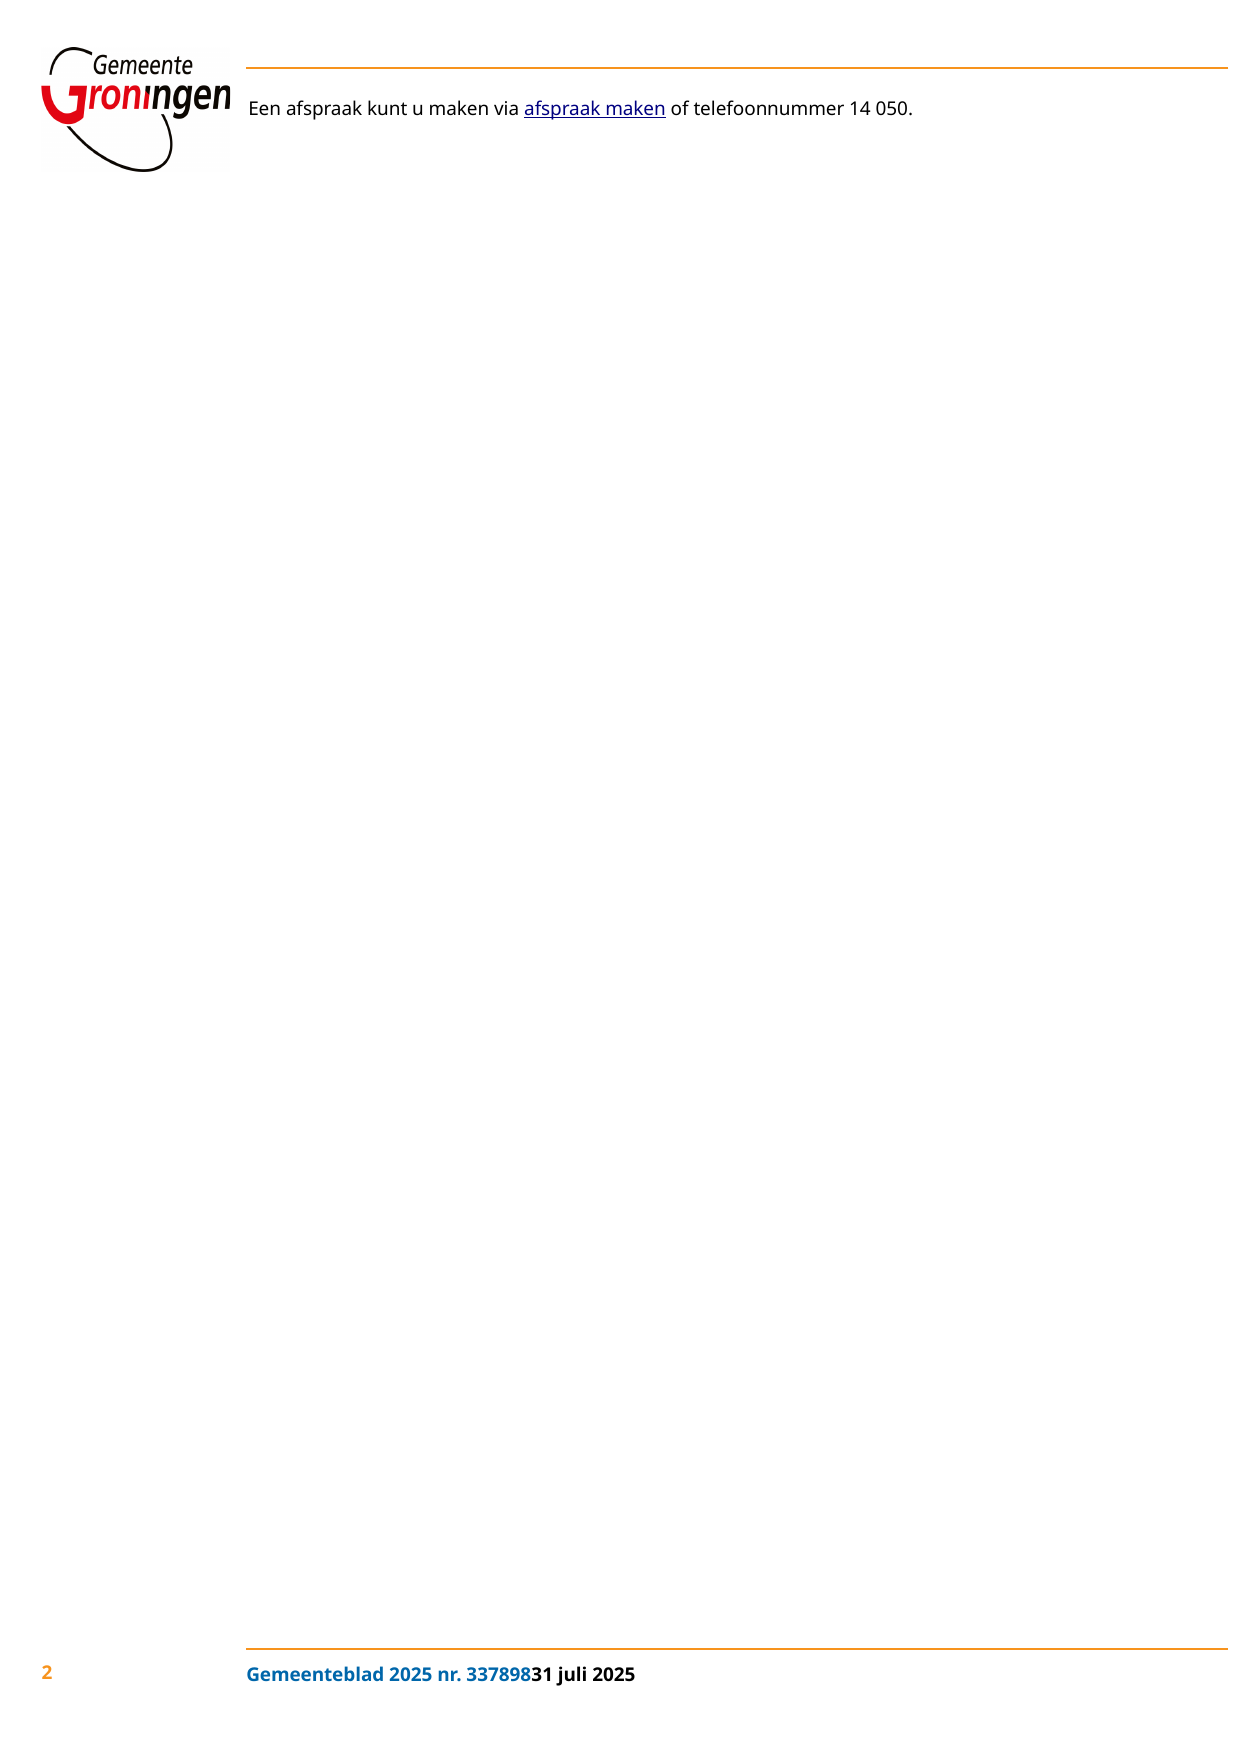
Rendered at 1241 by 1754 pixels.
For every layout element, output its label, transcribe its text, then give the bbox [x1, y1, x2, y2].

picture [41, 47, 231, 172]
text Een afspraak kunt u maken via afspraak maken of telefoonnummer 14 050. [248, 95, 1152, 121]
